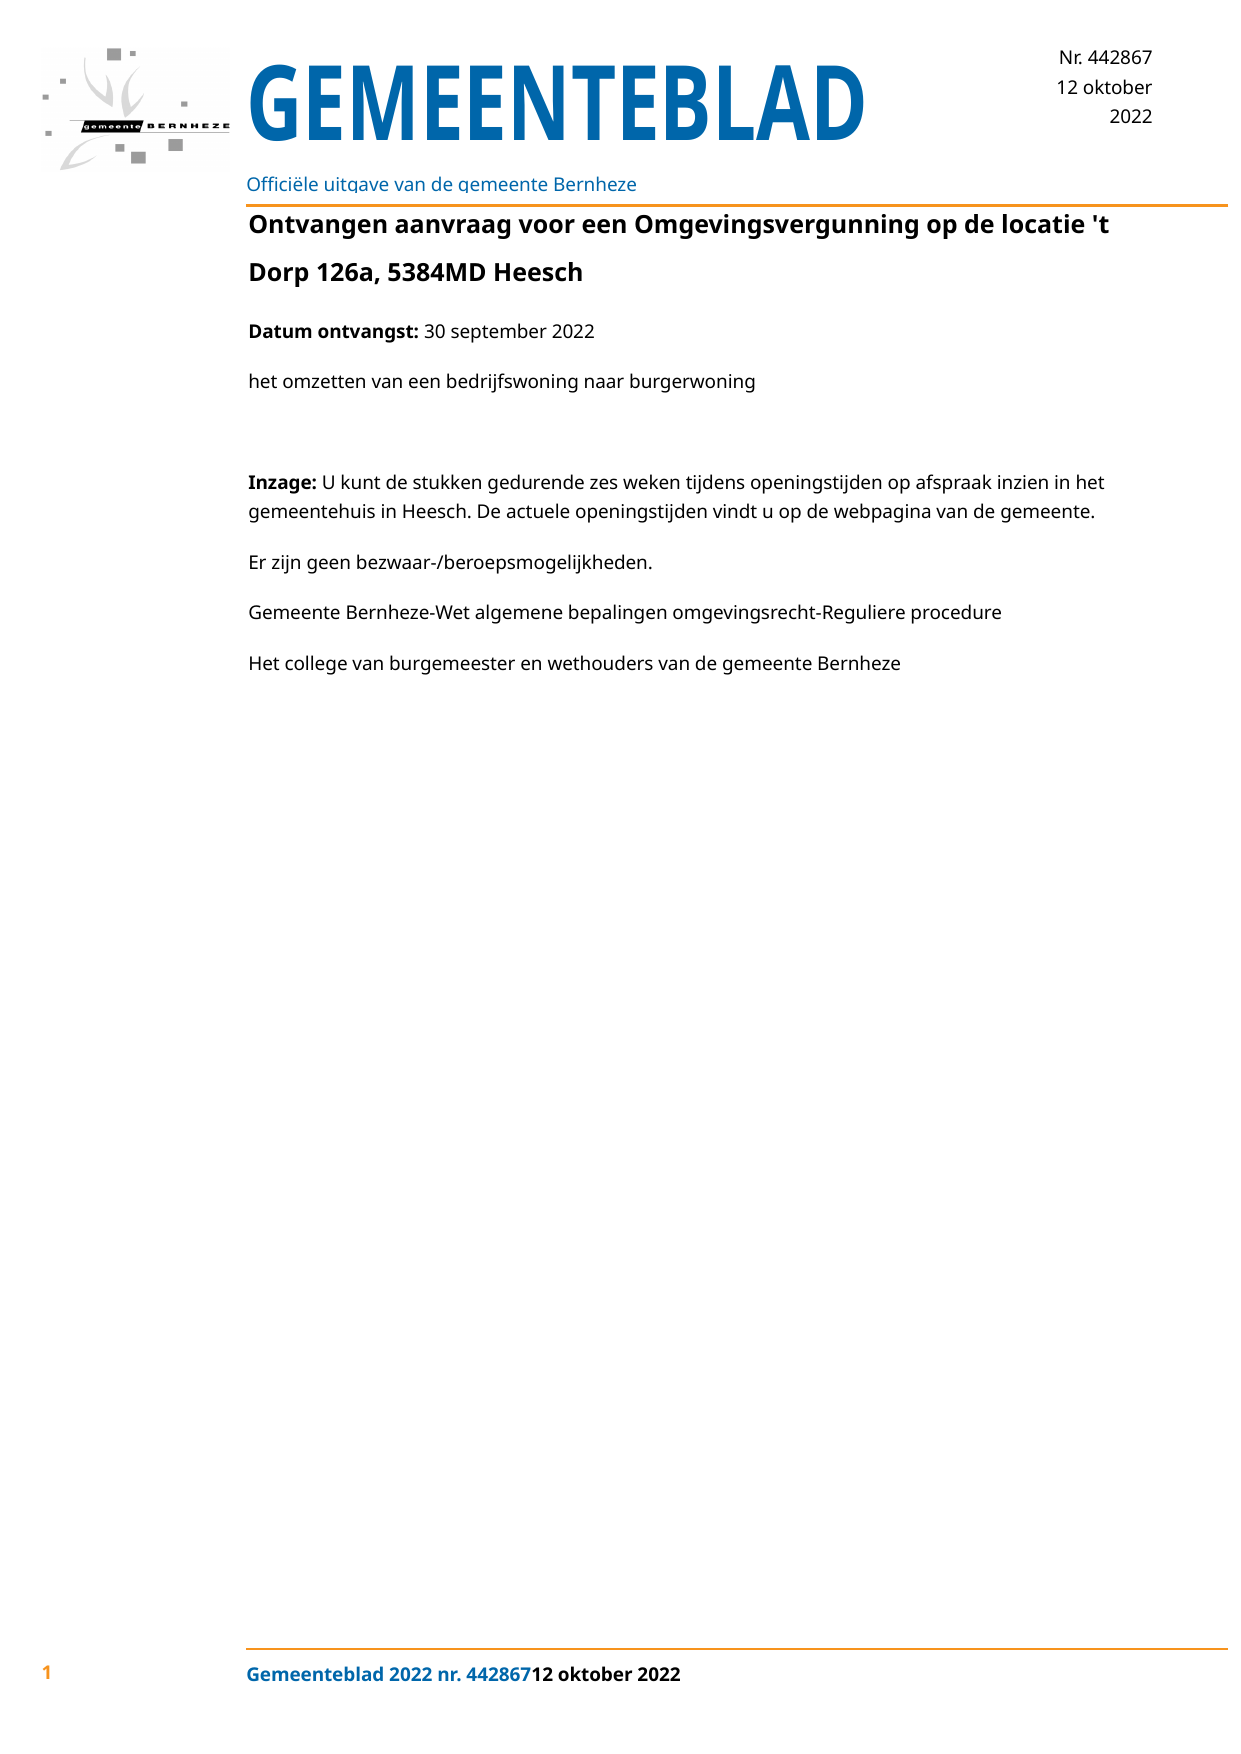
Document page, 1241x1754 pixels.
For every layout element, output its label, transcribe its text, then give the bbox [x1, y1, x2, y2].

text het omzetten van een bedrijfswoning naar burgerwoning [248, 368, 1152, 394]
text Ontvangen aanvraag voor een Omgevingsvergunning op de locatie 't Dorp 126a, 5384MD Heesch [248, 207, 1152, 288]
text Datum ontvangst: 30 september 2022 [248, 318, 1152, 344]
text Het college van burgemeester en wethouders van de gemeente Bernheze [248, 650, 1152, 676]
text Er zijn geen bezwaar-/beroepsmogelijkheden. [248, 549, 1152, 575]
picture [41, 47, 231, 172]
text Gemeente Bernheze-Wet algemene bepalingen omgevingsrecht-Reguliere procedure [248, 599, 1152, 625]
text Inzage: U kunt de stukken gedurende zes weken tijdens openingstijden op afspraak inzien in het gemeentehuis in Heesch. De actuele openingstijden vindt u op de webpagina van de gemeente. [248, 469, 1152, 524]
